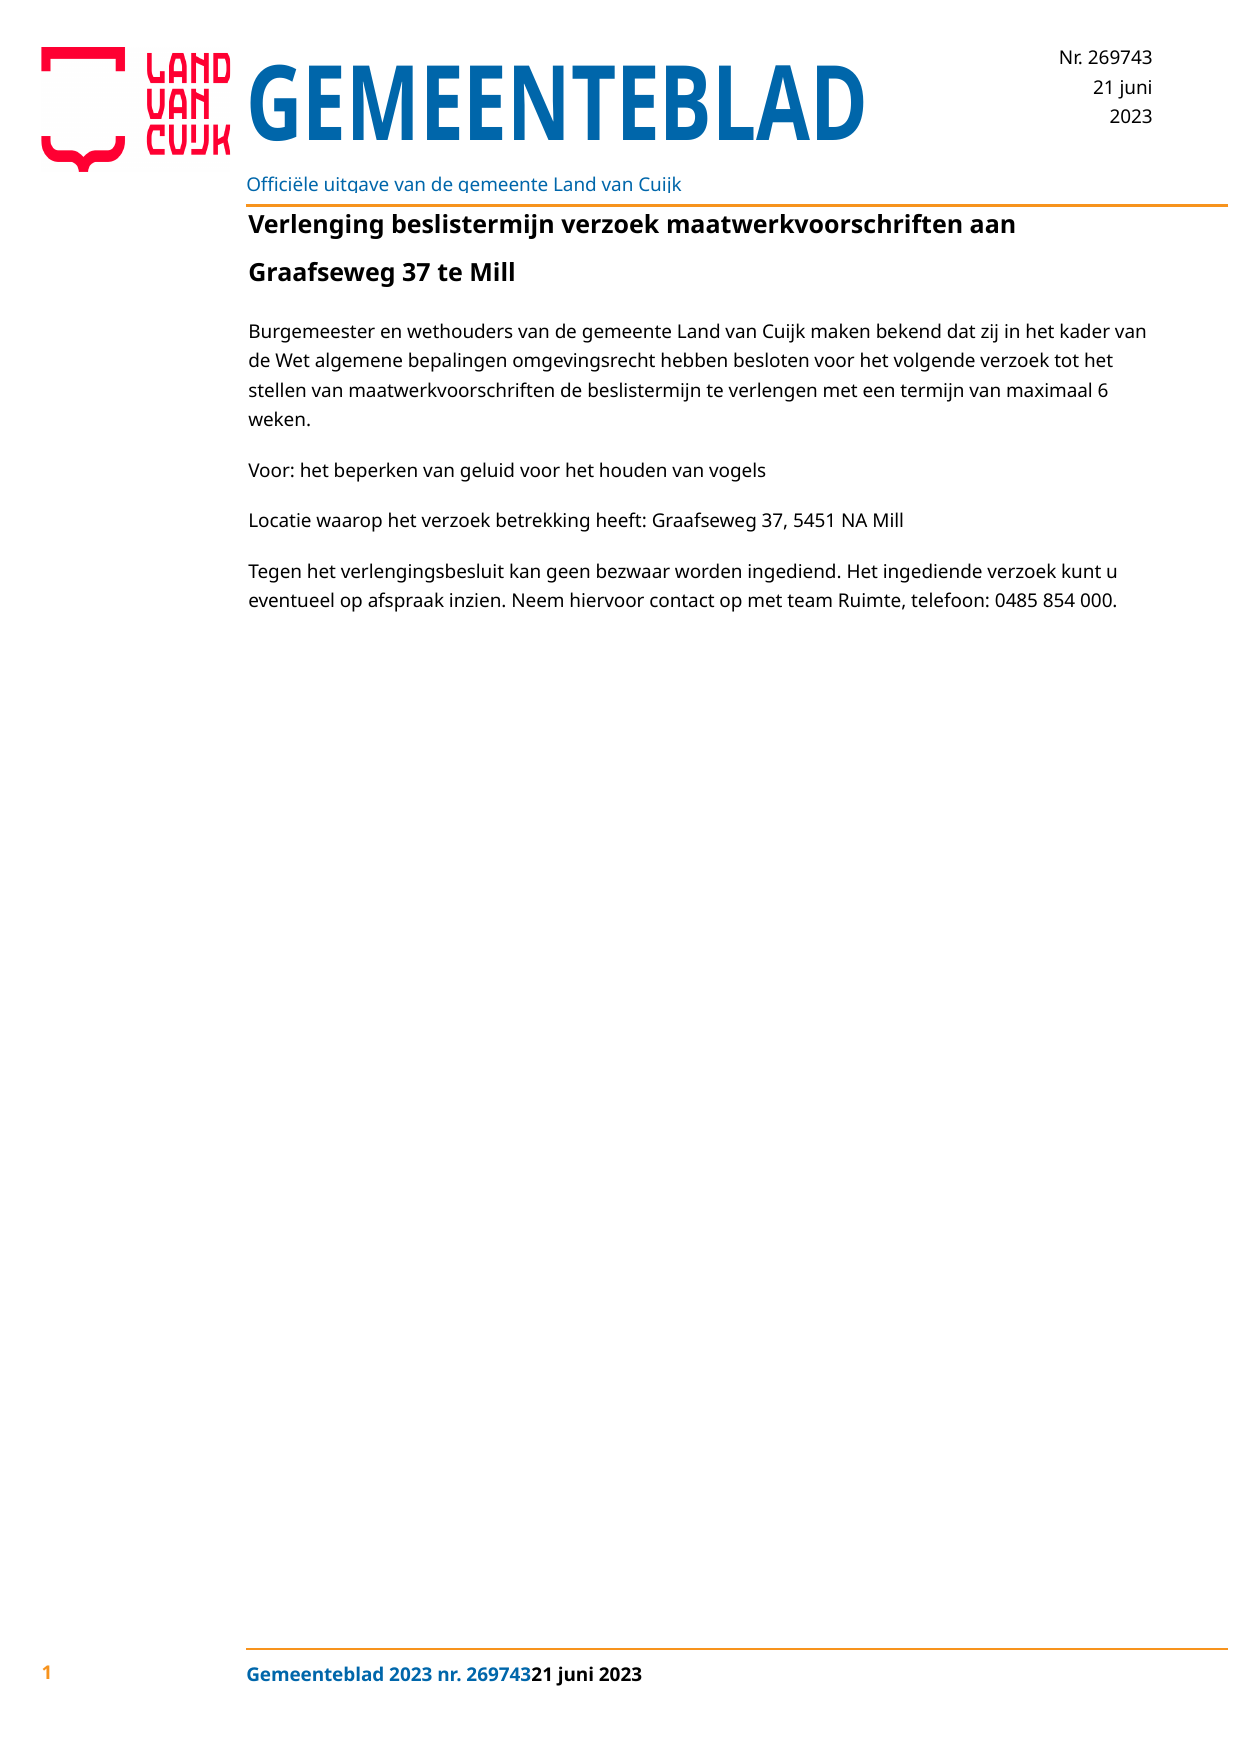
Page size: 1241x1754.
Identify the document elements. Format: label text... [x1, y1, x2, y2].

text Tegen het verlengingsbesluit kan geen bezwaar worden ingediend. Het ingediende verzoek kunt u eventueel op afspraak inzien. Neem hiervoor contact op met team Ruimte, telefoon: 0485 854 000. [248, 558, 1152, 613]
text Verlenging beslistermijn verzoek maatwerkvoorschriften aan Graafseweg 37 te Mill [248, 207, 1152, 288]
picture [41, 47, 231, 172]
text Burgemeester en wethouders van de gemeente Land van Cuijk maken bekend dat zij in het kader van de Wet algemene bepalingen omgevingsrecht hebben besloten voor het volgende verzoek tot het stellen van maatwerkvoorschriften de beslistermijn te verlengen met een termijn van maximaal 6 weken. [248, 318, 1152, 432]
text Voor: het beperken van geluid voor het houden van vogels [248, 457, 1152, 483]
text Locatie waarop het verzoek betrekking heeft: Graafseweg 37, 5451 NA Mill [248, 507, 1152, 533]
